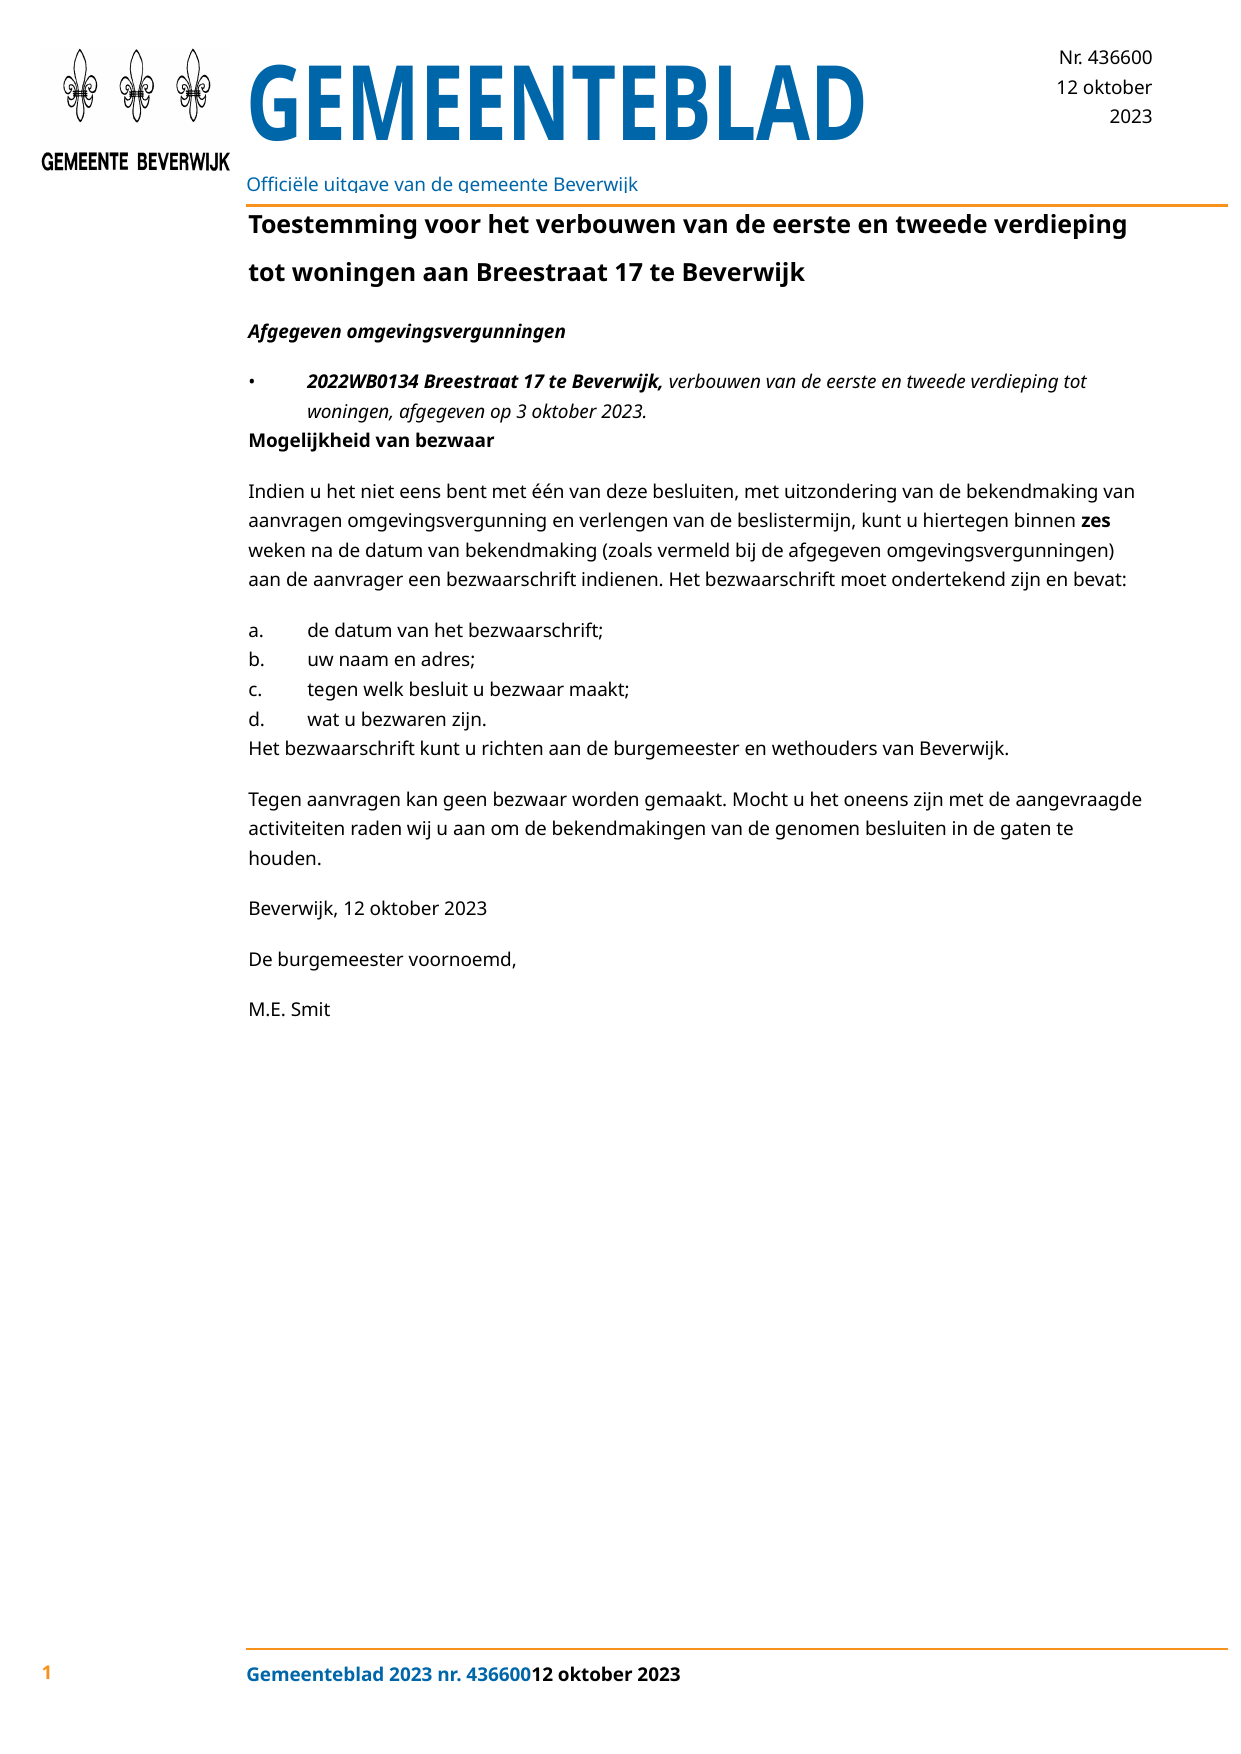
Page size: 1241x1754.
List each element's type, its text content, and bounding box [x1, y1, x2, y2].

list tegen welk besluit u bezwaar maakt; [248, 676, 1152, 702]
text Afgegeven omgevingsvergunningen [248, 318, 1152, 344]
text Toestemming voor het verbouwen van de eerste en tweede verdieping tot woningen aan Breestraat 17 te Beverwijk [248, 207, 1152, 288]
list uw naam en adres; [248, 647, 1152, 672]
text M.E. Smit [248, 996, 1152, 1022]
text Het bezwaarschrift kunt u richten aan de burgemeester en wethouders van Beverwijk. [248, 735, 1152, 761]
list 2022WB0134 Breestraat 17 te Beverwijk, verbouwen van de eerste en tweede verdieping tot woningen, afgegeven op 3 oktober 2023. [248, 368, 1152, 424]
text Mogelijkheid van bezwaar [248, 427, 1152, 453]
text Tegen aanvragen kan geen bezwaar worden gemaakt. Mocht u het oneens zijn met de aangevraagde activiteiten raden wij u aan om de bekendmakingen van de genomen besluiten in de gaten te houden. [248, 786, 1152, 871]
text Beverwijk, 12 oktober 2023 [248, 895, 1152, 921]
list de datum van het bezwaarschrift; [248, 617, 1152, 643]
text Indien u het niet eens bent met één van deze besluiten, met uitzondering van de bekendmaking van aanvragen omgevingsvergunning en verlengen van de beslistermijn, kunt u hiertegen binnen zes weken na de datum van bekendmaking (zoals vermeld bij de afgegeven omgevingsvergunningen) aan de aanvrager een bezwaarschrift indienen. Het bezwaarschrift moet ondertekend zijn en bevat: [248, 478, 1152, 592]
picture [41, 47, 231, 172]
list wat u bezwaren zijn. [248, 706, 1152, 732]
text De burgemeester voornoemd, [248, 946, 1152, 972]
